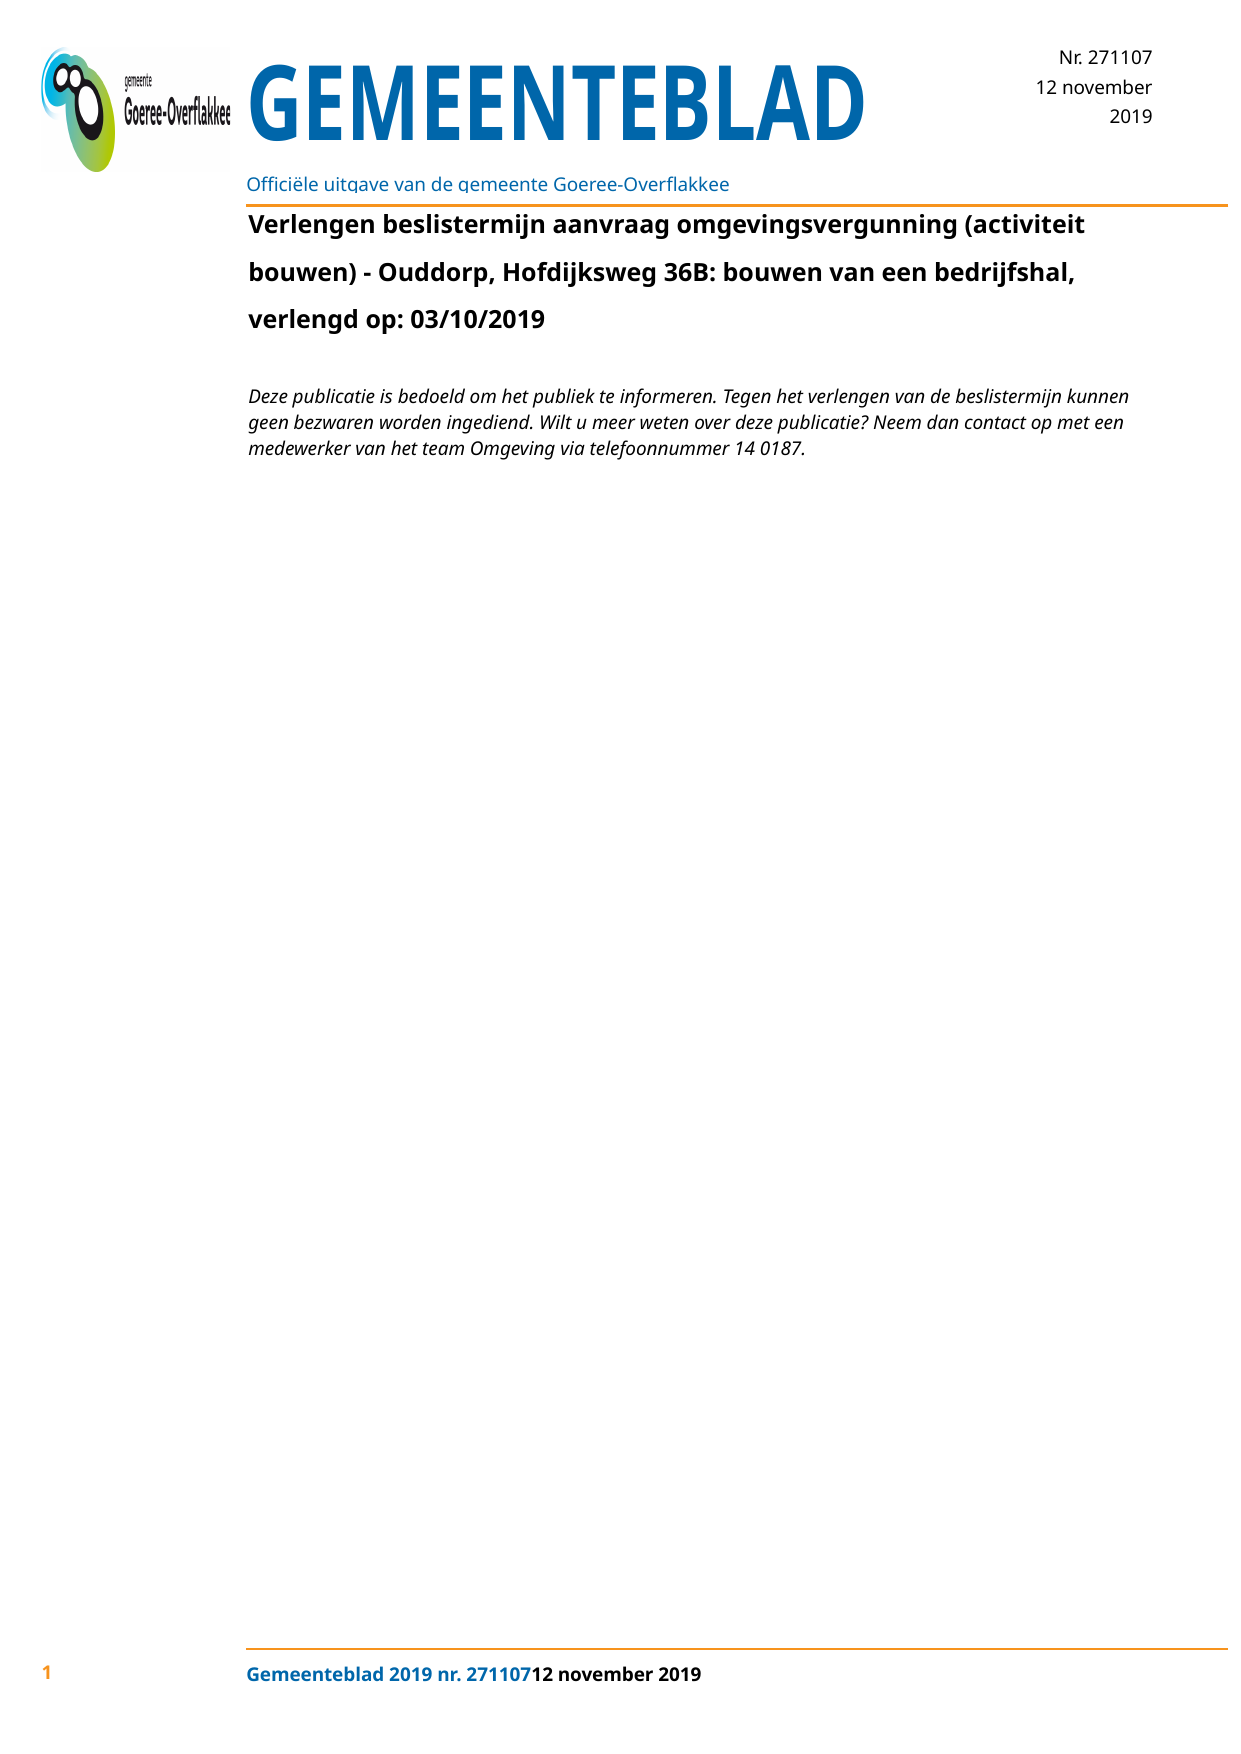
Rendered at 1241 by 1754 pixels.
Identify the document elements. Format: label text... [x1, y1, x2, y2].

text Verlengen beslistermijn aanvraag omgevingsvergunning (activiteit bouwen) - Ouddorp, Hofdijksweg 36B: bouwen van een bedrijfshal, verlengd op: 03/10/2019 [248, 207, 1152, 336]
picture [41, 47, 231, 172]
text Deze publicatie is bedoeld om het publiek te informeren. Tegen het verlengen van de beslistermijn kunnen geen bezwaren worden ingediend. Wilt u meer weten over deze publicatie? Neem dan contact op met een medewerker van het team Omgeving via telefoonnummer 14 0187. [248, 384, 1152, 461]
